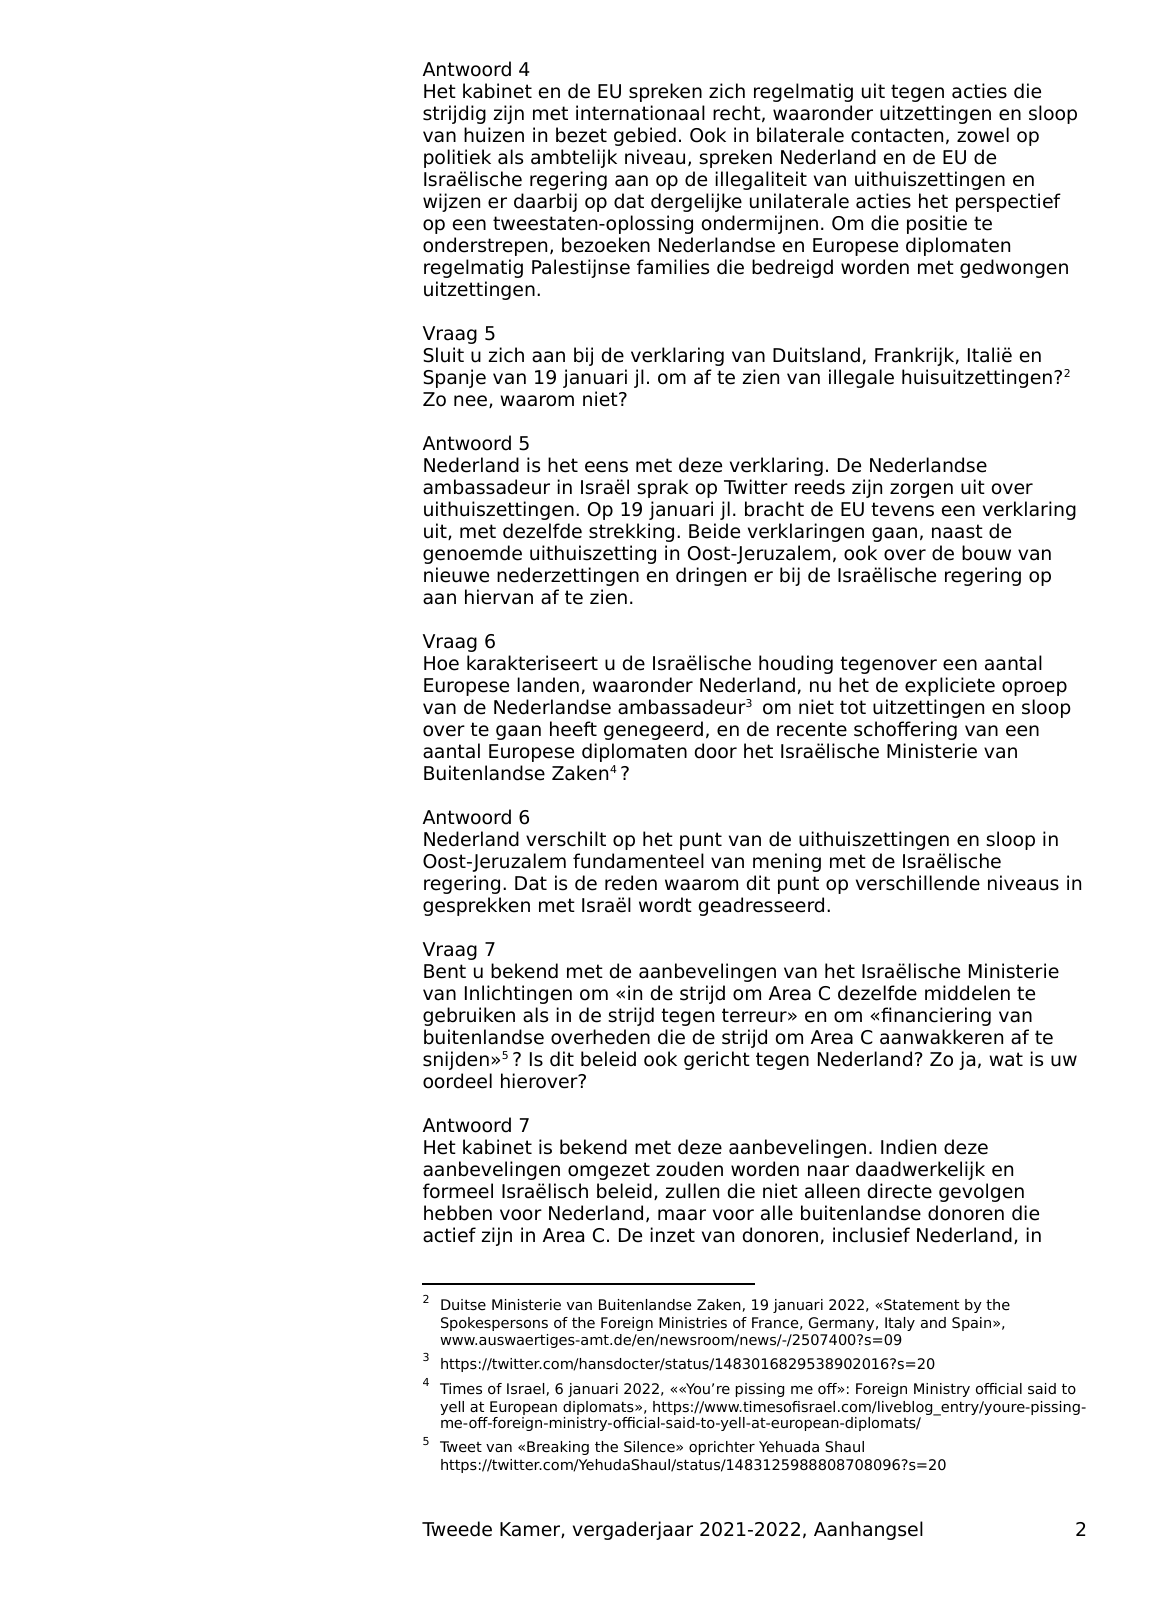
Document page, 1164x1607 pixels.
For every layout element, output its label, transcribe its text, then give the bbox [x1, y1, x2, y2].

text Het kabinet is bekend met deze aanbevelingen. Indien deze aanbevelingen omgezet zouden worden naar daadwerkelijk en formeel Israëlisch beleid, zullen die niet alleen directe gevolgen hebben voor Nederland, maar voor alle buitenlandse donoren die actief zijn in Area C. De inzet van donoren, inclusief Nederland, in [422, 1137, 1087, 1247]
text Sluit u zich aan bij de verklaring van Duitsland, Frankrijk, Italië en Spanje van 19 januari jl. om af te zien van illegale huisuitzettingen? Zo nee, waarom niet? [422, 345, 1087, 411]
text Hoe karakteriseert u de Israëlische houding tegenover een aantal Europese landen, waaronder Nederland, nu het de expliciete oproep van de Nederlandse ambassadeur om niet tot uitzettingen en sloop over te gaan heeft genegeerd, en de recente schoffering van een aantal Europese diplomaten door het Israëlische Ministerie van Buitenlandse Zaken? [422, 653, 1087, 785]
text Vraag 6 [422, 631, 1087, 653]
text Tweet van «Breaking the Silence» oprichter Yehuada Shaul https://twitter.com/YehudaShaul/status/1483125988808708096?s=20 [422, 1435, 1087, 1474]
text Times of Israel, 6 januari 2022, ««You’re pissing me off»: Foreign Ministry official said to yell at European diplomats», https://www.timesofisrael.com/liveblog_entry/youre-pissing-me-off-foreign-ministry-official-said-to-yell-at-european-diplomats/ [422, 1377, 1087, 1432]
text Antwoord 7 [422, 1115, 1087, 1137]
text Nederland is het eens met deze verklaring. De Nederlandse ambassadeur in Israël sprak op Twitter reeds zijn zorgen uit over uithuiszettingen. Op 19 januari jl. bracht de EU tevens een verklaring uit, met dezelfde strekking. Beide verklaringen gaan, naast de genoemde uithuiszetting in Oost-Jeruzalem, ook over de bouw van nieuwe nederzettingen en dringen er bij de Israëlische regering op aan hiervan af te zien. [422, 455, 1087, 609]
text Antwoord 4 [422, 59, 1087, 81]
text https://twitter.com/hansdocter/status/1483016829538902016?s=20 [422, 1352, 1087, 1374]
text Vraag 7 [422, 939, 1087, 961]
text Nederland verschilt op het punt van de uithuiszettingen en sloop in Oost-Jeruzalem fundamenteel van mening met de Israëlische regering. Dat is de reden waarom dit punt op verschillende niveaus in gesprekken met Israël wordt geadresseerd. [422, 829, 1087, 917]
text Duitse Ministerie van Buitenlandse Zaken, 19 januari 2022, «Statement by the Spokespersons of the Foreign Ministries of France, Germany, Italy and Spain», www.auswaertiges-amt.de/en/newsroom/news/-/2507400?s=09 [422, 1293, 1087, 1349]
text Antwoord 5 [422, 433, 1087, 455]
text Bent u bekend met de aanbevelingen van het Israëlische Ministerie van Inlichtingen om «in de strijd om Area C dezelfde middelen te gebruiken als in de strijd tegen terreur» en om «financiering van buitenlandse overheden die de strijd om Area C aanwakkeren af te snijden»? Is dit beleid ook gericht tegen Nederland? Zo ja, wat is uw oordeel hierover? [422, 961, 1087, 1093]
text Antwoord 6 [422, 807, 1087, 829]
text Het kabinet en de EU spreken zich regelmatig uit tegen acties die strijdig zijn met internationaal recht, waaronder uitzettingen en sloop van huizen in bezet gebied. Ook in bilaterale contacten, zowel op politiek als ambtelijk niveau, spreken Nederland en de EU de Israëlische regering aan op de illegaliteit van uithuiszettingen en wijzen er daarbij op dat dergelijke unilaterale acties het perspectief op een tweestaten-oplossing ondermijnen. Om die positie te onderstrepen, bezoeken Nederlandse en Europese diplomaten regelmatig Palestijnse families die bedreigd worden met gedwongen uitzettingen. [422, 81, 1087, 301]
text Vraag 5 [422, 323, 1087, 345]
